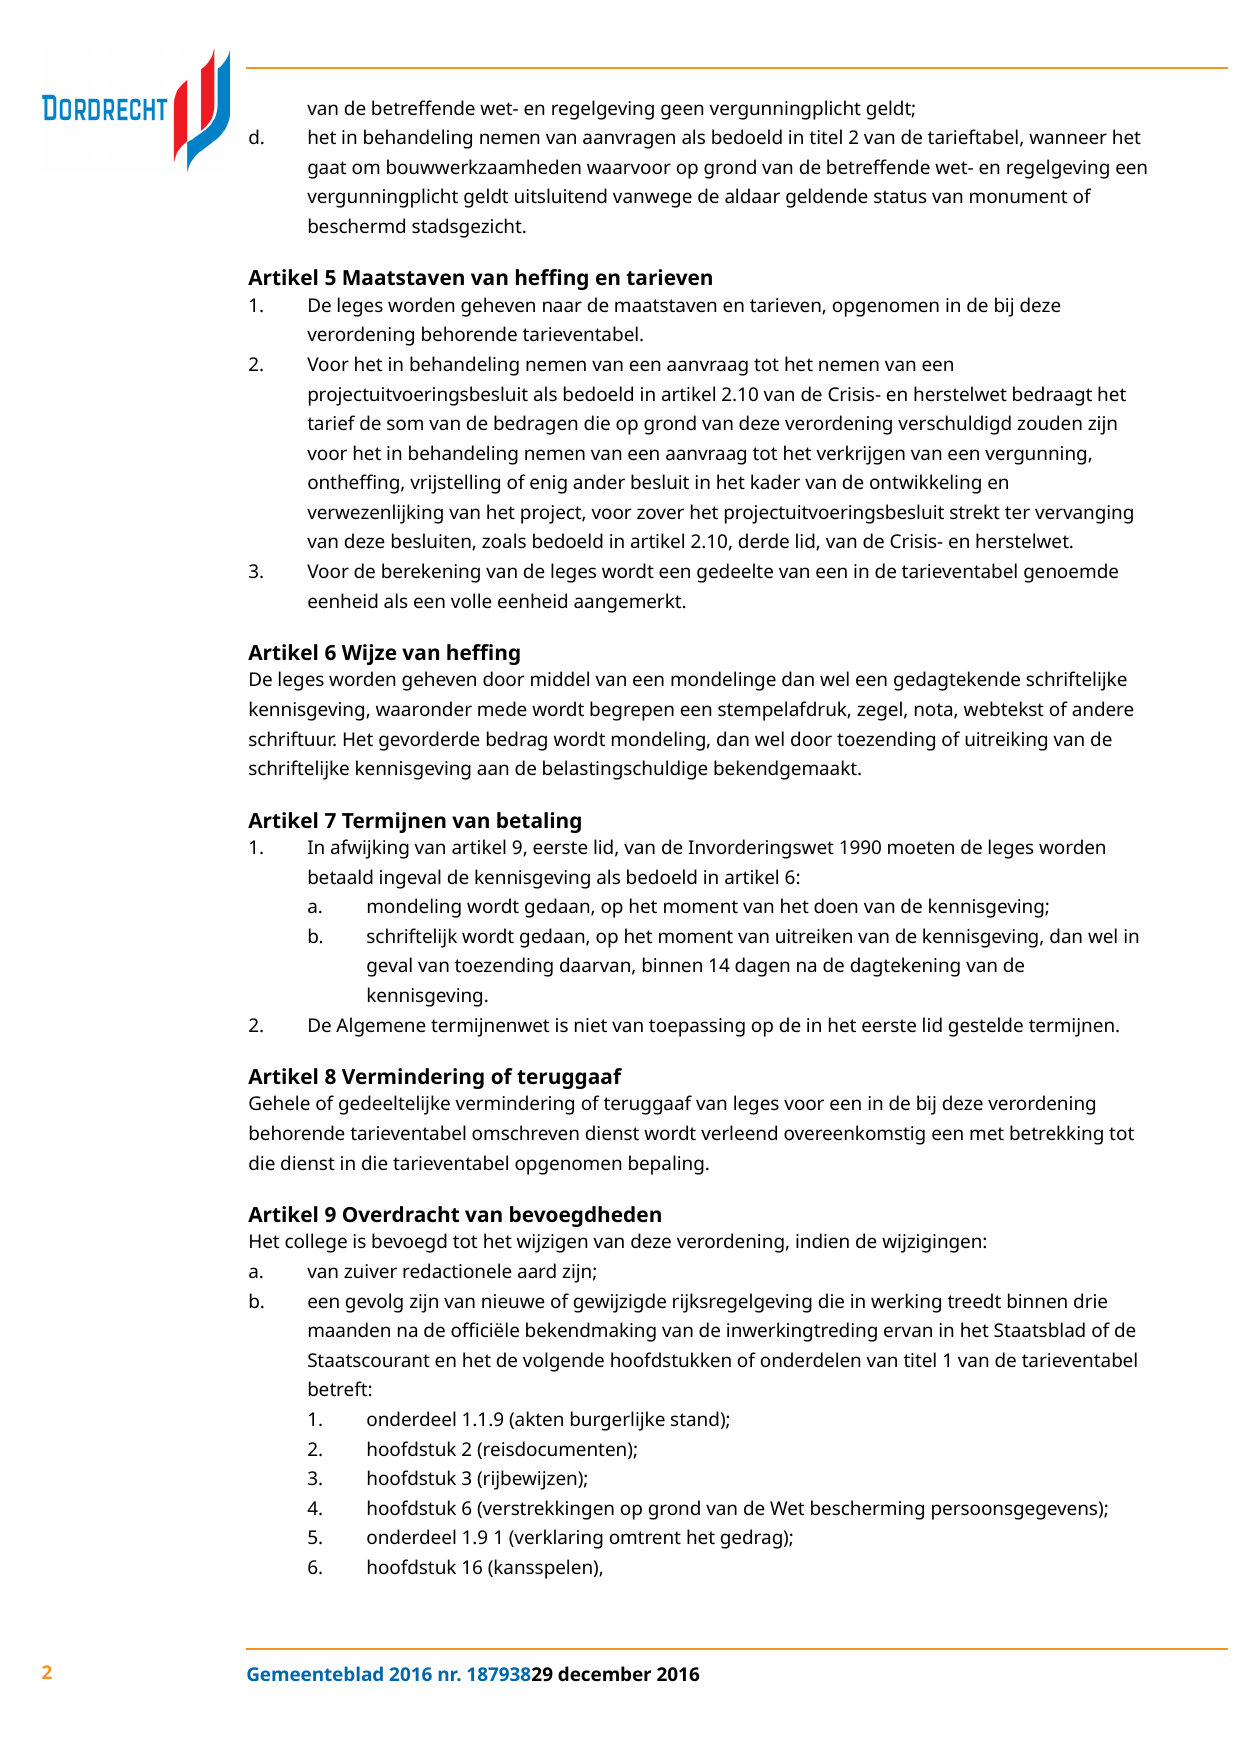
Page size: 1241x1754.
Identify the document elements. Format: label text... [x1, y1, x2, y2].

list hoofdstuk 16 (kansspelen), [307, 1554, 1152, 1580]
list De Algemene termijnenwet is niet van toepassing op de in het eerste lid gestelde termijnen. [248, 1012, 1152, 1037]
list onderdeel 1.9 1 (verklaring omtrent het gedrag); [307, 1524, 1152, 1550]
text Het college is bevoegd tot het wijzigen van deze verordening, indien de wijzigingen: [248, 1229, 1152, 1254]
list Voor het in behandeling nemen van een aanvraag tot het nemen van een projectuitvoeringsbesluit als bedoeld in artikel 2.10 van de Crisis- en herstelwet bedraagt het tarief de som van de bedragen die op grond van deze verordening verschuldigd zouden zijn voor het in behandeling nemen van een aanvraag tot het verkrijgen van een vergunning, ontheffing, vrijstelling of enig ander besluit in het kader van de ontwikkeling en verwezenlijking van het project, voor zover het projectuitvoeringsbesluit strekt ter vervanging van deze besluiten, zoals bedoeld in artikel 2.10, derde lid, van de Crisis- en herstelwet. [248, 351, 1152, 554]
text Artikel 5 Maatstaven van heffing en tarieven [248, 263, 1152, 292]
list De leges worden geheven naar de maatstaven en tarieven, opgenomen in de bij deze verordening behorende tarieventabel. [248, 292, 1152, 347]
list een gevolg zijn van nieuwe of gewijzigde rijksregelgeving die in werking treedt binnen drie maanden na de officiële bekendmaking van de inwerkingtreding ervan in het Staatsblad of de Staatscourant en het de volgende hoofdstukken of onderdelen van titel 1 van de tarieventabel betreft: [248, 1288, 1152, 1402]
text Gehele of gedeeltelijke vermindering of teruggaaf van leges voor een in de bij deze verordening behorende tarieventabel omschreven dienst wordt verleend overeenkomstig een met betrekking tot die dienst in die tarieventabel opgenomen bepaling. [248, 1091, 1152, 1176]
list het in behandeling nemen van aanvragen als bedoeld in titel 2 van de tarieftabel, wanneer het gaat om bouwwerkzaamheden waarvoor op grond van de betreffende wet- en regelgeving een vergunningplicht geldt uitsluitend vanwege de aldaar geldende status van monument of beschermd stadsgezicht. [248, 124, 1152, 239]
list onderdeel 1.1.9 (akten burgerlijke stand); [307, 1406, 1152, 1432]
text Artikel 7 Termijnen van betaling [248, 806, 1152, 834]
text Artikel 8 Vermindering of teruggaaf [248, 1062, 1152, 1091]
list van zuiver redactionele aard zijn; [248, 1258, 1152, 1284]
text Artikel 9 Overdracht van bevoegdheden [248, 1200, 1152, 1229]
list hoofdstuk 2 (reisdocumenten); [307, 1436, 1152, 1461]
list schriftelijk wordt gedaan, op het moment van uitreiken van de kennisgeving, dan wel in geval van toezending daarvan, binnen 14 dagen na de dagtekening van de kennisgeving. [307, 923, 1152, 1008]
text De leges worden geheven door middel van een mondelinge dan wel een gedagtekende schriftelijke kennisgeving, waaronder mede wordt begrepen een stempelafdruk, zegel, nota, webtekst of andere schriftuur. Het gevorderde bedrag wordt mondeling, dan wel door toezending of uitreiking van de schriftelijke kennisgeving aan de belastingschuldige bekendgemaakt. [248, 667, 1152, 781]
picture [41, 47, 231, 172]
text Artikel 6 Wijze van heffing [248, 638, 1152, 667]
list mondeling wordt gedaan, op het moment van het doen van de kennisgeving; [307, 893, 1152, 919]
list In afwijking van artikel 9, eerste lid, van de Invorderingswet 1990 moeten de leges worden betaald ingeval de kennisgeving als bedoeld in artikel 6: [248, 834, 1152, 889]
list hoofdstuk 6 (verstrekkingen op grond van de Wet bescherming persoonsgegevens); [307, 1495, 1152, 1521]
list Voor de berekening van de leges wordt een gedeelte van een in de tarieventabel genoemde eenheid als een volle eenheid aangemerkt. [248, 558, 1152, 613]
list van de betreffende wet- en regelgeving geen vergunningplicht geldt; [248, 95, 1152, 121]
list hoofdstuk 3 (rijbewijzen); [307, 1465, 1152, 1491]
